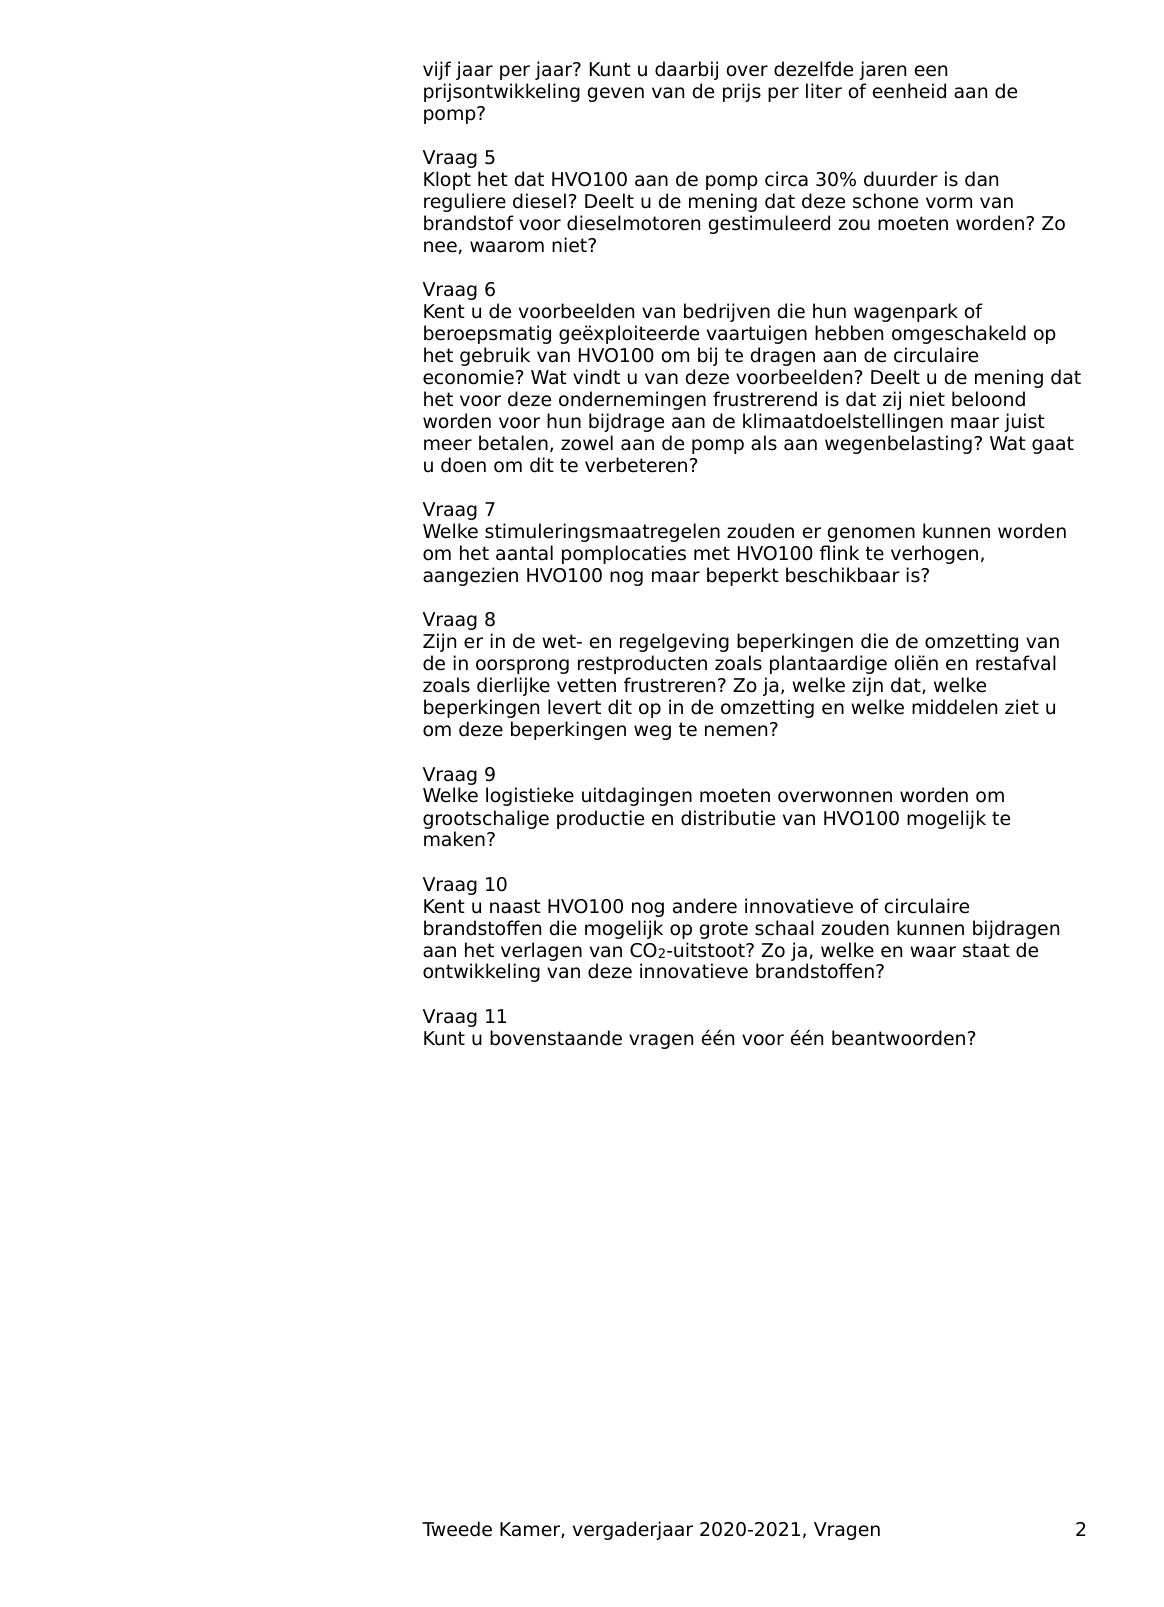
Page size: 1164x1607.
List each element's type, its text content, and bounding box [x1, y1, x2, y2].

text Kunt u bovenstaande vragen één voor één beantwoorden? [422, 1028, 1087, 1049]
text Vraag 8 [422, 609, 1087, 631]
text Zijn er in de wet- en regelgeving beperkingen die de omzetting van de in oorsprong restproducten zoals plantaardige oliën en restafval zoals dierlijke vetten frustreren? Zo ja, welke zijn dat, welke beperkingen levert dit op in de omzetting en welke middelen ziet u om deze beperkingen weg te nemen? [422, 631, 1087, 741]
text vijf jaar per jaar? Kunt u daarbij over dezelfde jaren een prijsontwikkeling geven van de prijs per liter of eenheid aan de pomp? [422, 59, 1087, 125]
text Kent u naast HVO100 nog andere innovatieve of circulaire brandstoffen die mogelijk op grote schaal zouden kunnen bijdragen aan het verlagen van CO2-uitstoot? Zo ja, welke en waar staat de ontwikkeling van deze innovatieve brandstoffen? [422, 896, 1087, 983]
text Klopt het dat HVO100 aan de pomp circa 30% duurder is dan reguliere diesel? Deelt u de mening dat deze schone vorm van brandstof voor dieselmotoren gestimuleerd zou moeten worden? Zo nee, waarom niet? [422, 169, 1087, 257]
text Welke stimuleringsmaatregelen zouden er genomen kunnen worden om het aantal pomplocaties met HVO100 flink te verhogen, aangezien HVO100 nog maar beperkt beschikbaar is? [422, 521, 1087, 587]
text Vraag 9 [422, 763, 1087, 785]
text Vraag 5 [422, 147, 1087, 169]
text Welke logistieke uitdagingen moeten overwonnen worden om grootschalige productie en distributie van HVO100 mogelijk te maken? [422, 785, 1087, 851]
text Kent u de voorbeelden van bedrijven die hun wagenpark of beroepsmatig geëxploiteerde vaartuigen hebben omgeschakeld op het gebruik van HVO100 om bij te dragen aan de circulaire economie? Wat vindt u van deze voorbeelden? Deelt u de mening dat het voor deze ondernemingen frustrerend is dat zij niet beloond worden voor hun bijdrage aan de klimaatdoelstellingen maar juist meer betalen, zowel aan de pomp als aan wegenbelasting? Wat gaat u doen om dit te verbeteren? [422, 301, 1087, 477]
text Vraag 11 [422, 1006, 1087, 1028]
text Vraag 6 [422, 279, 1087, 301]
text Vraag 7 [422, 499, 1087, 521]
text Vraag 10 [422, 873, 1087, 896]
